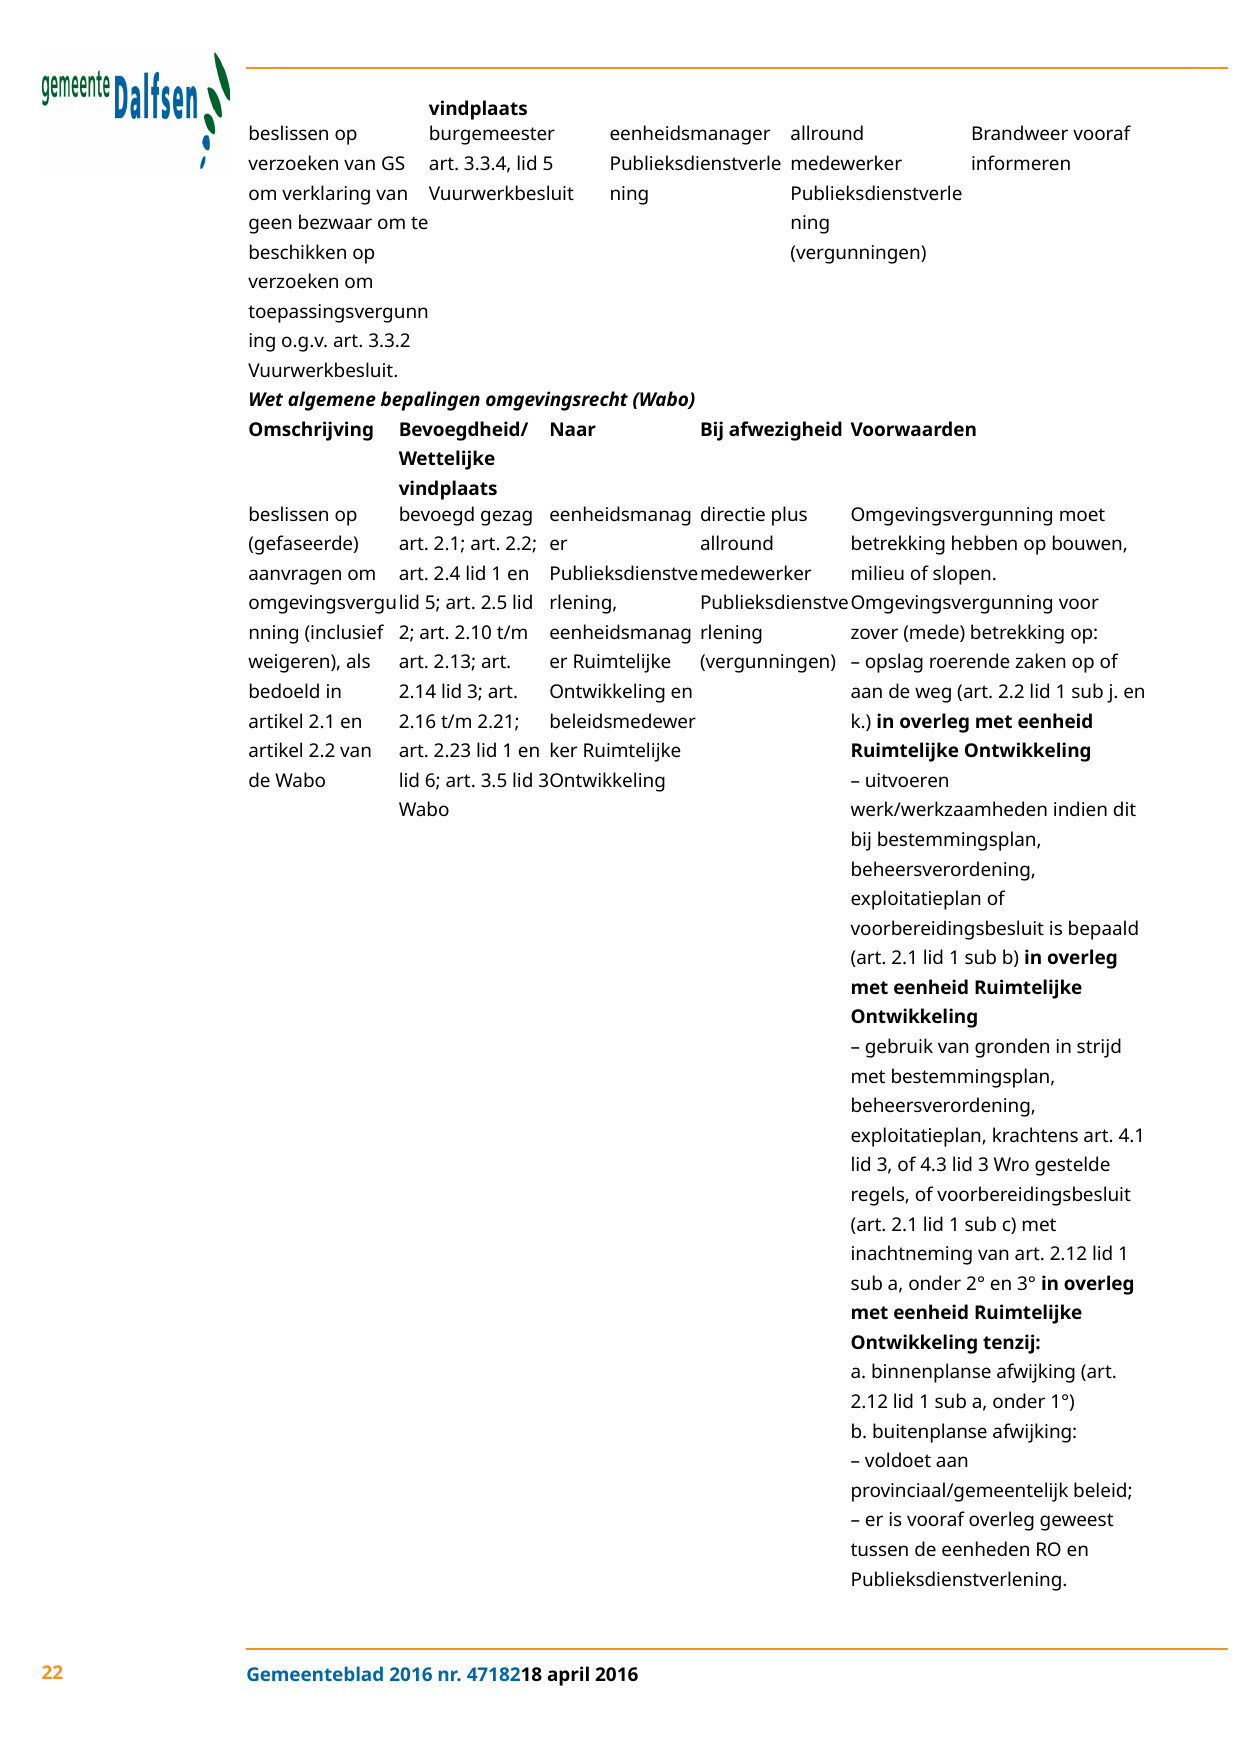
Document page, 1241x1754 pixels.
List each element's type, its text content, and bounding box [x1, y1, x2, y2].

table_cell eenheidsmanager Publieksdienstverlening, eenheidsmanager Ruimtelijke Ontwikkeling en beleidsmedewerker Ruimtelijke Ontwikkeling [549, 501, 700, 1591]
table_cell beslissen op (gefaseerde) aanvragen om omgevingsvergunning (inclusief weigeren), als bedoeld in artikel 2.1 en artikel 2.2 van de Wabo [248, 501, 398, 1591]
table_cell burgemeester art. 3.3.4, lid 5 Vuurwerkbesluit [429, 121, 609, 383]
table_cell eenheidsmanager Publieksdienstverlening [609, 121, 790, 383]
table_cell beslissen op verzoeken van GS om verklaring van geen bezwaar om te beschikken op verzoeken om toepassingsvergunning o.g.v. art. 3.3.2 Vuurwerkbesluit. [248, 121, 429, 383]
table_header Omschrijving [248, 416, 398, 501]
table_header vindplaats [429, 95, 609, 121]
table_header [609, 95, 790, 121]
picture [41, 47, 231, 172]
text Wet algemene bepalingen omgevingsrecht (Wabo) [248, 386, 1152, 412]
table_header [790, 95, 971, 121]
table_cell Brandweer vooraf informeren [971, 121, 1152, 383]
table_header Voorwaarden [850, 416, 1152, 501]
table_header Bij afwezigheid [700, 416, 850, 501]
table_header Naar [549, 416, 700, 501]
table_cell directie plus allround medewerker Publieksdienstverlening (vergunningen) [700, 501, 850, 1591]
table_header Bevoegdheid/Wettelijke vindplaats [399, 416, 549, 501]
table_cell bevoegd gezag art. 2.1; art. 2.2; art. 2.4 lid 1 en lid 5; art. 2.5 lid 2; art. 2.10 t/m art. 2.13; art. 2.14 lid 3; art. 2.16 t/m 2.21; art. 2.23 lid 1 en lid 6; art. 3.5 lid 3 Wabo [399, 501, 549, 1591]
table_header [971, 95, 1152, 121]
table_cell Omgevingsvergunning moet betrekking hebben op bouwen, milieu of slopen. Omgevingsvergunning voor zover (mede) betrekking op: – opslag roerende zaken op of aan de weg (art. 2.2 lid 1 sub j. en k.) in overleg met eenheid Ruimtelijke Ontwikkeling – uitvoeren werk/werkzaamheden indien dit bij bestemmingsplan, beheersverordening, exploitatieplan of voorbereidingsbesluit is bepaald (art. 2.1 lid 1 sub b) in overleg met eenheid Ruimtelijke Ontwikkeling – gebruik van gronden in strijd met bestemmingsplan, beheersverordening, exploitatieplan, krachtens art. 4.1 lid 3, of 4.3 lid 3 Wro gestelde regels, of voorbereidingsbesluit (art. 2.1 lid 1 sub c) met inachtneming van art. 2.12 lid 1 sub a, onder 2° en 3° in overleg met eenheid Ruimtelijke Ontwikkeling tenzij: a. binnenplanse afwijking (art. 2.12 lid 1 sub a, onder 1°) b. buitenplanse afwijking: – voldoet aan provinciaal/gemeentelijk beleid; – er is vooraf overleg geweest tussen de eenheden RO en Publieksdienstverlening. [850, 501, 1152, 1591]
table_header [248, 95, 429, 121]
table_cell allround medewerker Publieksdienstverlening (vergunningen) [790, 121, 971, 383]
